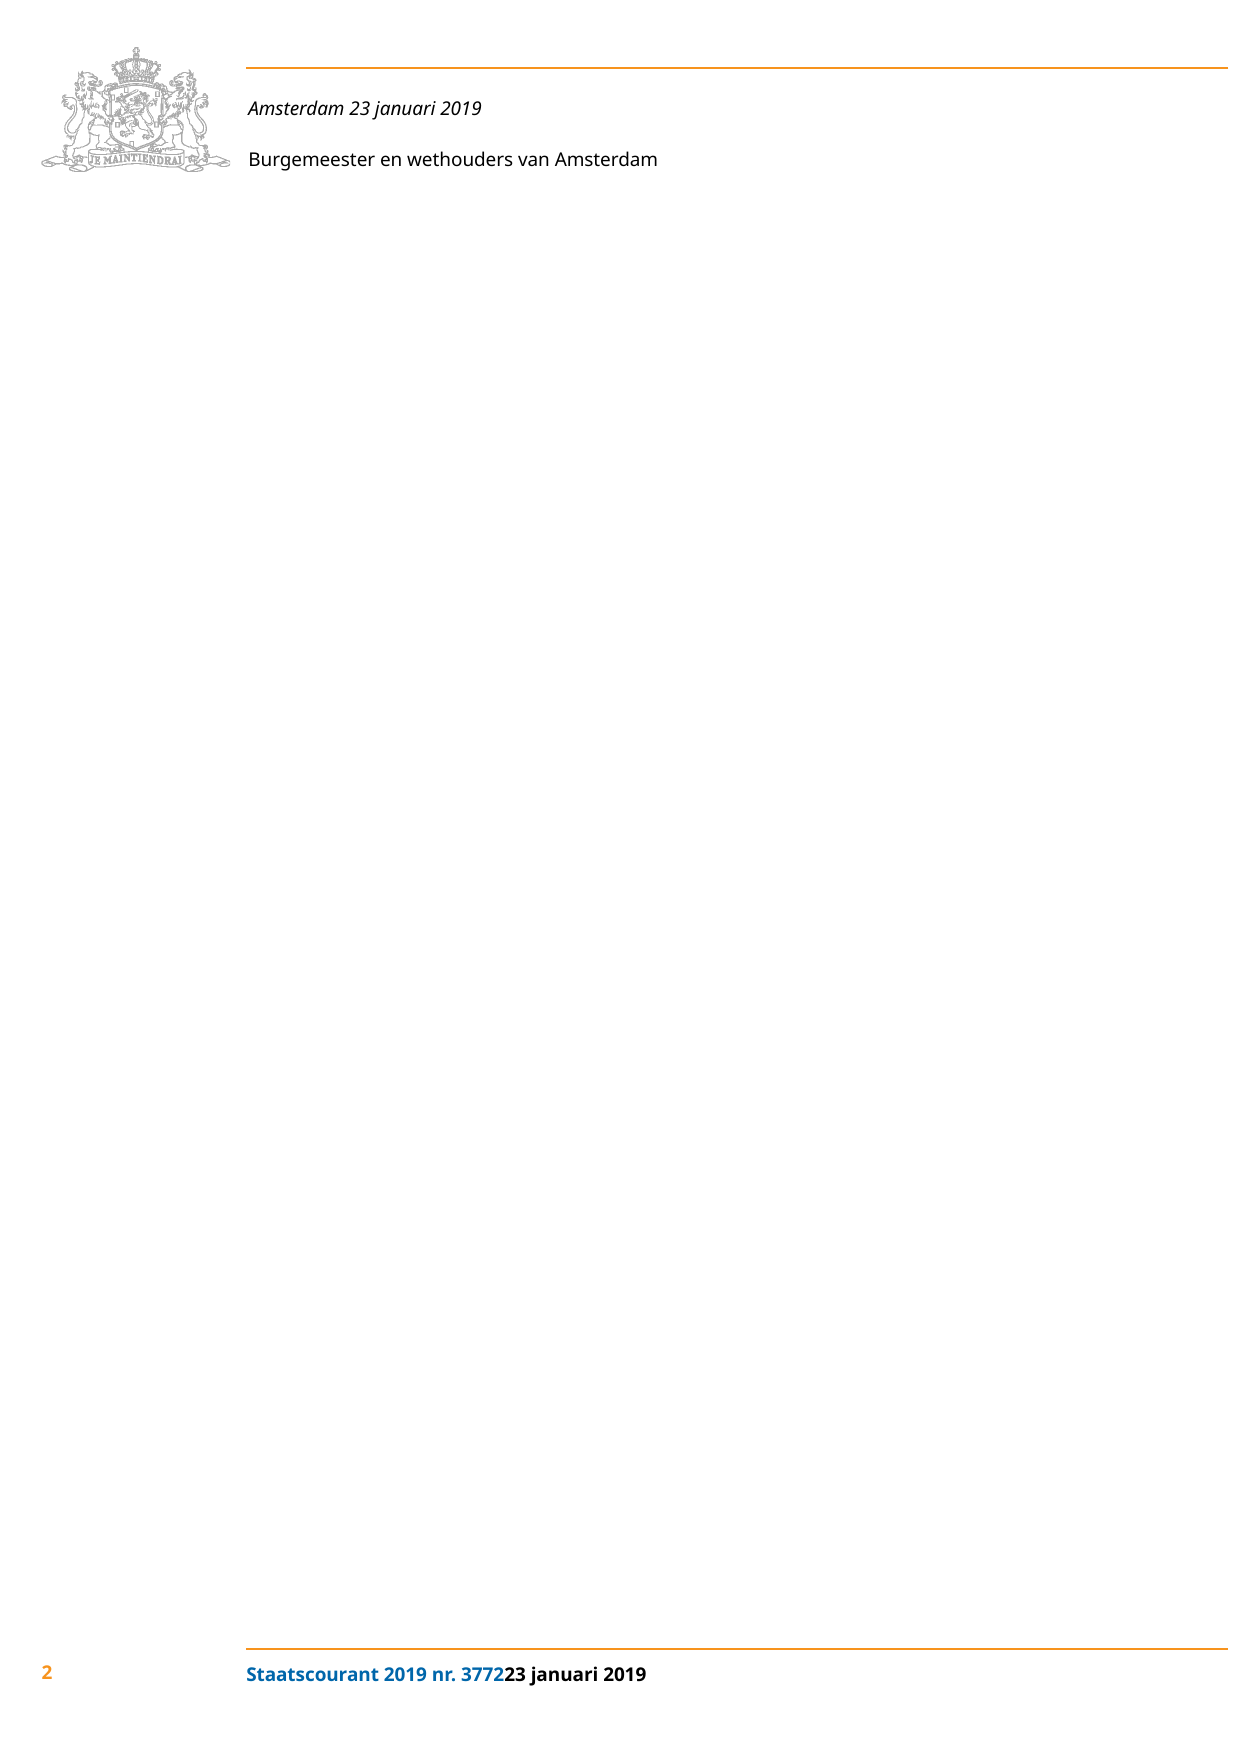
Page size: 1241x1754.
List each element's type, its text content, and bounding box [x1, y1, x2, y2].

text Burgemeester en wethouders van Amsterdam [248, 146, 1152, 172]
picture [41, 47, 231, 172]
text Amsterdam 23 januari 2019 [248, 95, 1152, 121]
